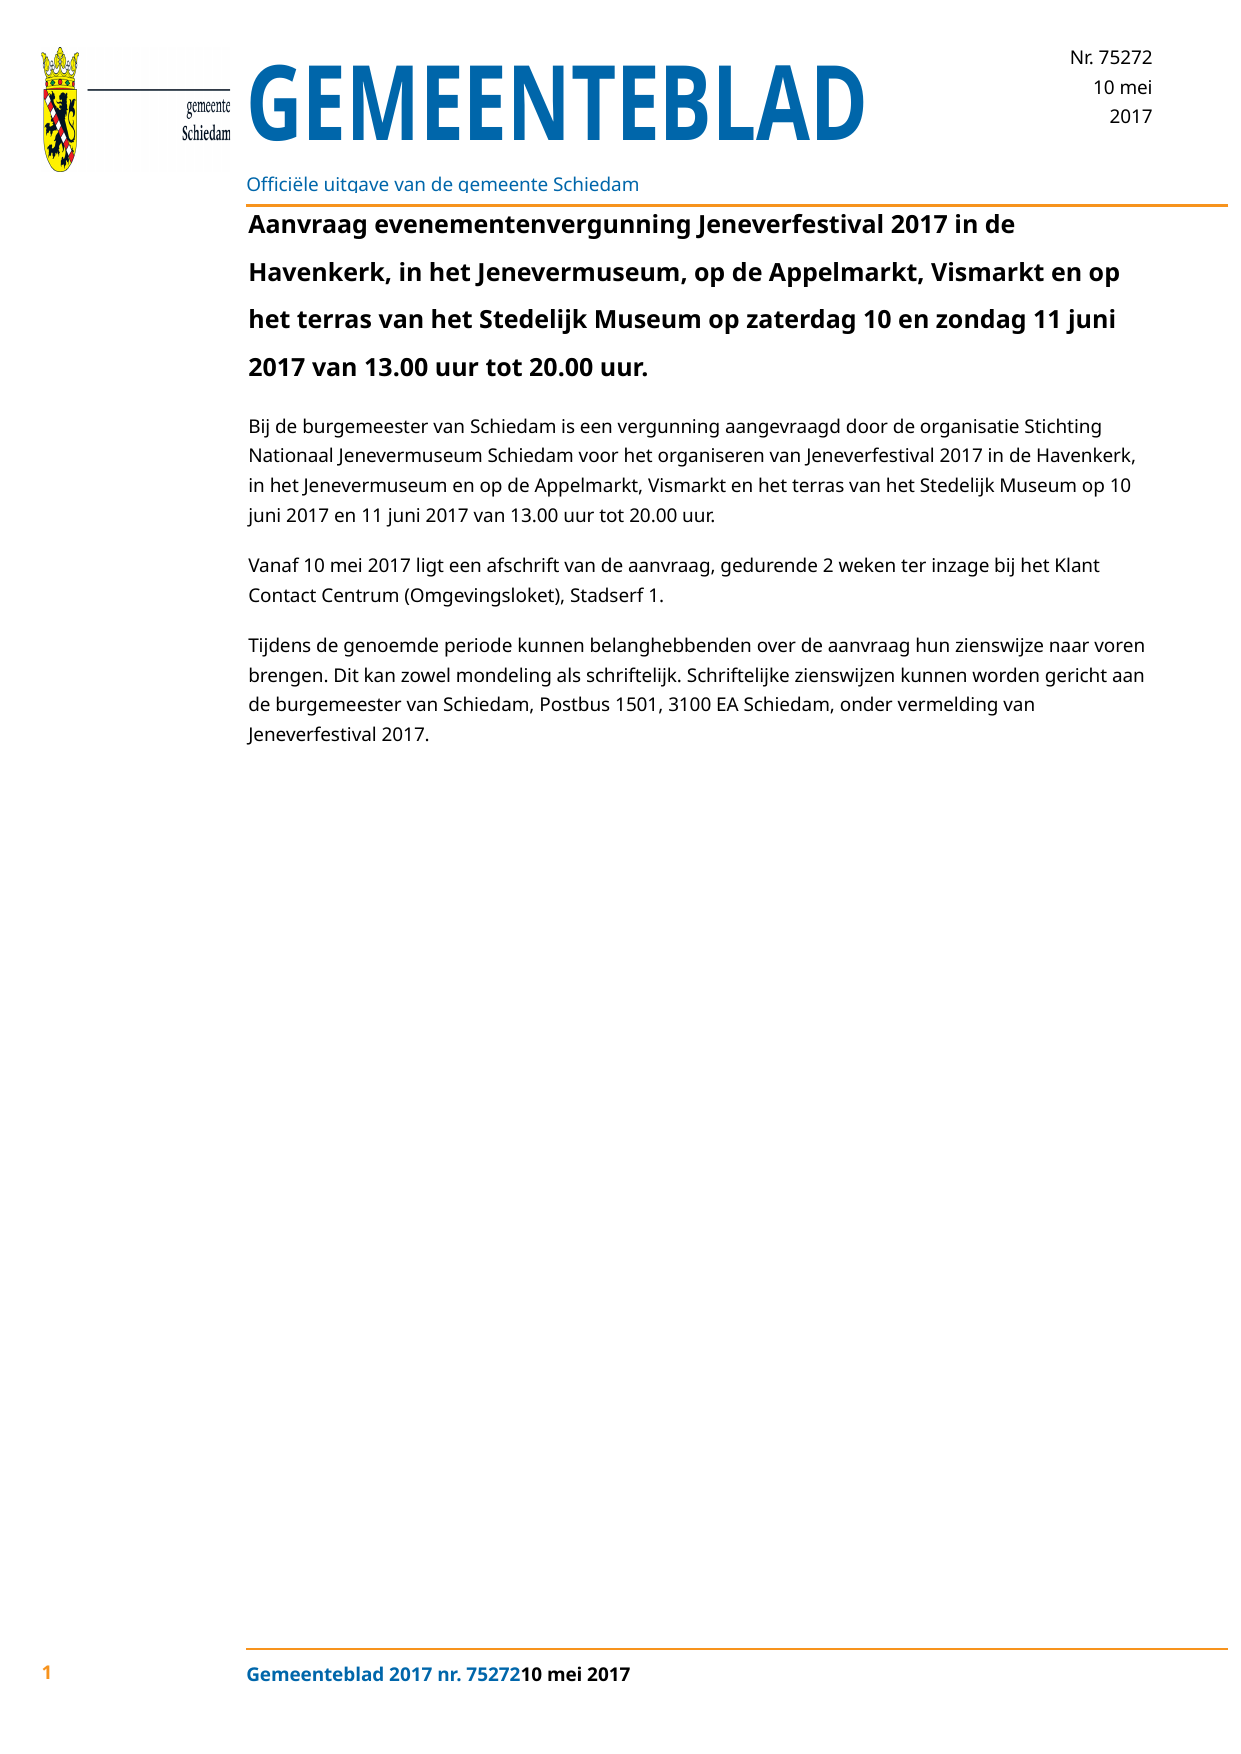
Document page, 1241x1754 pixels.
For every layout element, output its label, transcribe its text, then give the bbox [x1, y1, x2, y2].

picture [41, 47, 231, 172]
text Aanvraag evenementenvergunning Jeneverfestival 2017 in de Havenkerk, in het Jenevermuseum, op de Appelmarkt, Vismarkt en op het terras van het Stedelijk Museum op zaterdag 10 en zondag 11 juni 2017 van 13.00 uur tot 20.00 uur. [248, 207, 1152, 384]
text Vanaf 10 mei 2017 ligt een afschrift van de aanvraag, gedurende 2 weken ter inzage bij het Klant Contact Centrum (Omgevingsloket), Stadserf 1. [248, 552, 1152, 608]
text Tijdens de genoemde periode kunnen belanghebbenden over de aanvraag hun zienswijze naar voren brengen. Dit kan zowel mondeling als schriftelijk. Schriftelijke zienswijzen kunnen worden gericht aan de burgemeester van Schiedam, Postbus 1501, 3100 EA Schiedam, onder vermelding van Jeneverfestival 2017. [248, 632, 1152, 747]
text Bij de burgemeester van Schiedam is een vergunning aangevraagd door de organisatie Stichting Nationaal Jenevermuseum Schiedam voor het organiseren van Jeneverfestival 2017 in de Havenkerk, in het Jenevermuseum en op de Appelmarkt, Vismarkt en het terras van het Stedelijk Museum op 10 juni 2017 en 11 juni 2017 van 13.00 uur tot 20.00 uur. [248, 413, 1152, 528]
